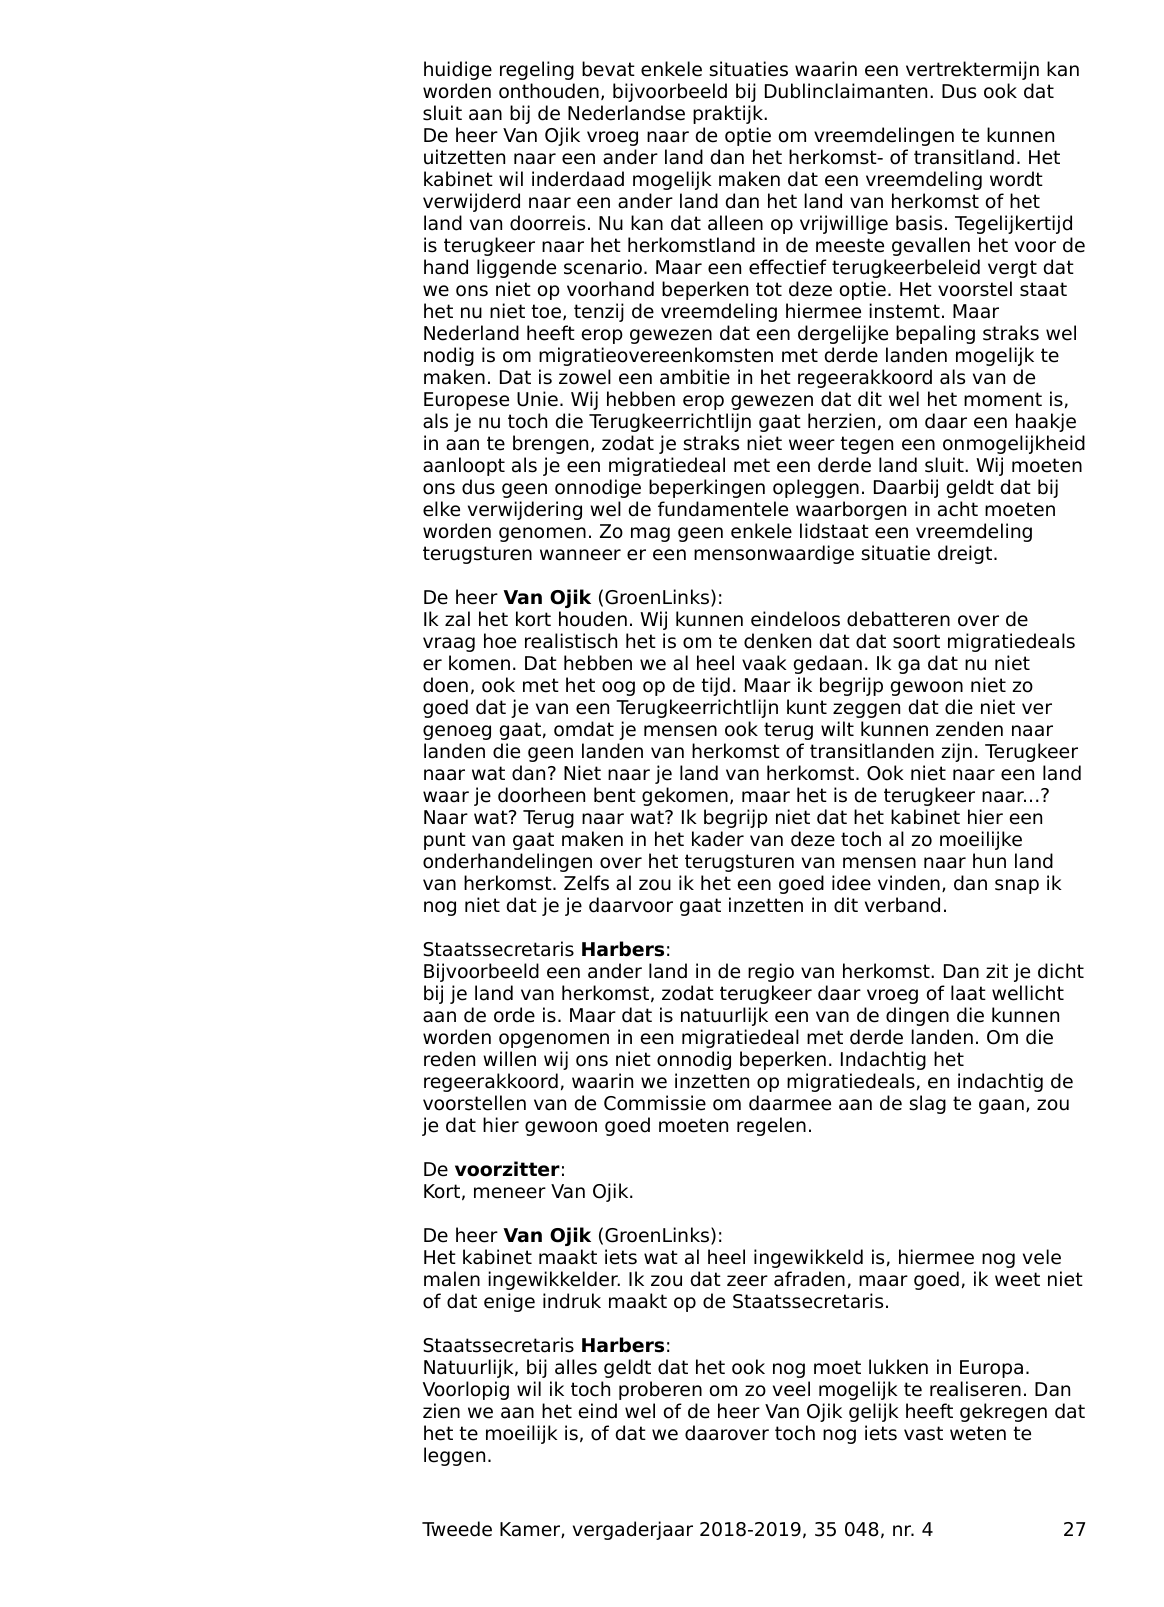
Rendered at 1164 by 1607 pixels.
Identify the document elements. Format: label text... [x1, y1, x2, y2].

text De voorzitter: [422, 1159, 1087, 1181]
text Staatssecretaris Harbers: [422, 939, 1087, 961]
text Bijvoorbeeld een ander land in de regio van herkomst. Dan zit je dicht bij je land van herkomst, zodat terugkeer daar vroeg of laat wellicht aan de orde is. Maar dat is natuurlijk een van de dingen die kunnen worden opgenomen in een migratiedeal met derde landen. Om die reden willen wij ons niet onnodig beperken. Indachtig het regeerakkoord, waarin we inzetten op migratiedeals, en indachtig de voorstellen van de Commissie om daarmee aan de slag te gaan, zou je dat hier gewoon goed moeten regelen. [422, 961, 1087, 1136]
text Het kabinet maakt iets wat al heel ingewikkeld is, hiermee nog vele malen ingewikkelder. Ik zou dat zeer afraden, maar goed, ik weet niet of dat enige indruk maakt op de Staatssecretaris. [422, 1247, 1087, 1313]
text Ik zal het kort houden. Wij kunnen eindeloos debatteren over de vraag hoe realistisch het is om te denken dat dat soort migratiedeals er komen. Dat hebben we al heel vaak gedaan. Ik ga dat nu niet doen, ook met het oog op de tijd. Maar ik begrijp gewoon niet zo goed dat je van een Terugkeerrichtlijn kunt zeggen dat die niet ver genoeg gaat, omdat je mensen ook terug wilt kunnen zenden naar landen die geen landen van herkomst of transitlanden zijn. Terugkeer naar wat dan? Niet naar je land van herkomst. Ook niet naar een land waar je doorheen bent gekomen, maar het is de terugkeer naar...? Naar wat? Terug naar wat? Ik begrijp niet dat het kabinet hier een punt van gaat maken in het kader van deze toch al zo moeilijke onderhandelingen over het terugsturen van mensen naar hun land van herkomst. Zelfs al zou ik het een goed idee vinden, dan snap ik nog niet dat je je daarvoor gaat inzetten in dit verband. [422, 609, 1087, 916]
text De heer Van Ojik vroeg naar de optie om vreemdelingen te kunnen uitzetten naar een ander land dan het herkomst- of transitland. Het kabinet wil inderdaad mogelijk maken dat een vreemdeling wordt verwijderd naar een ander land dan het land van herkomst of het land van doorreis. Nu kan dat alleen op vrijwillige basis. Tegelijkertijd is terugkeer naar het herkomstland in de meeste gevallen het voor de hand liggende scenario. Maar een effectief terugkeerbeleid vergt dat we ons niet op voorhand beperken tot deze optie. Het voorstel staat het nu niet toe, tenzij de vreemdeling hiermee instemt. Maar Nederland heeft erop gewezen dat een dergelijke bepaling straks wel nodig is om migratieovereenkomsten met derde landen mogelijk te maken. Dat is zowel een ambitie in het regeerakkoord als van de Europese Unie. Wij hebben erop gewezen dat dit wel het moment is, als je nu toch die Terugkeerrichtlijn gaat herzien, om daar een haakje in aan te brengen, zodat je straks niet weer tegen een onmogelijkheid aanloopt als je een migratiedeal met een derde land sluit. Wij moeten ons dus geen onnodige beperkingen opleggen. Daarbij geldt dat bij elke verwijdering wel de fundamentele waarborgen in acht moeten worden genomen. Zo mag geen enkele lidstaat een vreemdeling terugsturen wanneer er een mensonwaardige situatie dreigt. [422, 125, 1087, 564]
text huidige regeling bevat enkele situaties waarin een vertrektermijn kan worden onthouden, bijvoorbeeld bij Dublinclaimanten. Dus ook dat sluit aan bij de Nederlandse praktijk. [422, 59, 1087, 125]
text De heer Van Ojik (GroenLinks): [422, 587, 1087, 609]
text De heer Van Ojik (GroenLinks): [422, 1225, 1087, 1247]
text Kort, meneer Van Ojik. [422, 1181, 1087, 1203]
text Staatssecretaris Harbers: [422, 1335, 1087, 1357]
text Natuurlijk, bij alles geldt dat het ook nog moet lukken in Europa. Voorlopig wil ik toch proberen om zo veel mogelijk te realiseren. Dan zien we aan het eind wel of de heer Van Ojik gelijk heeft gekregen dat het te moeilijk is, of dat we daarover toch nog iets vast weten te leggen. [422, 1357, 1087, 1467]
